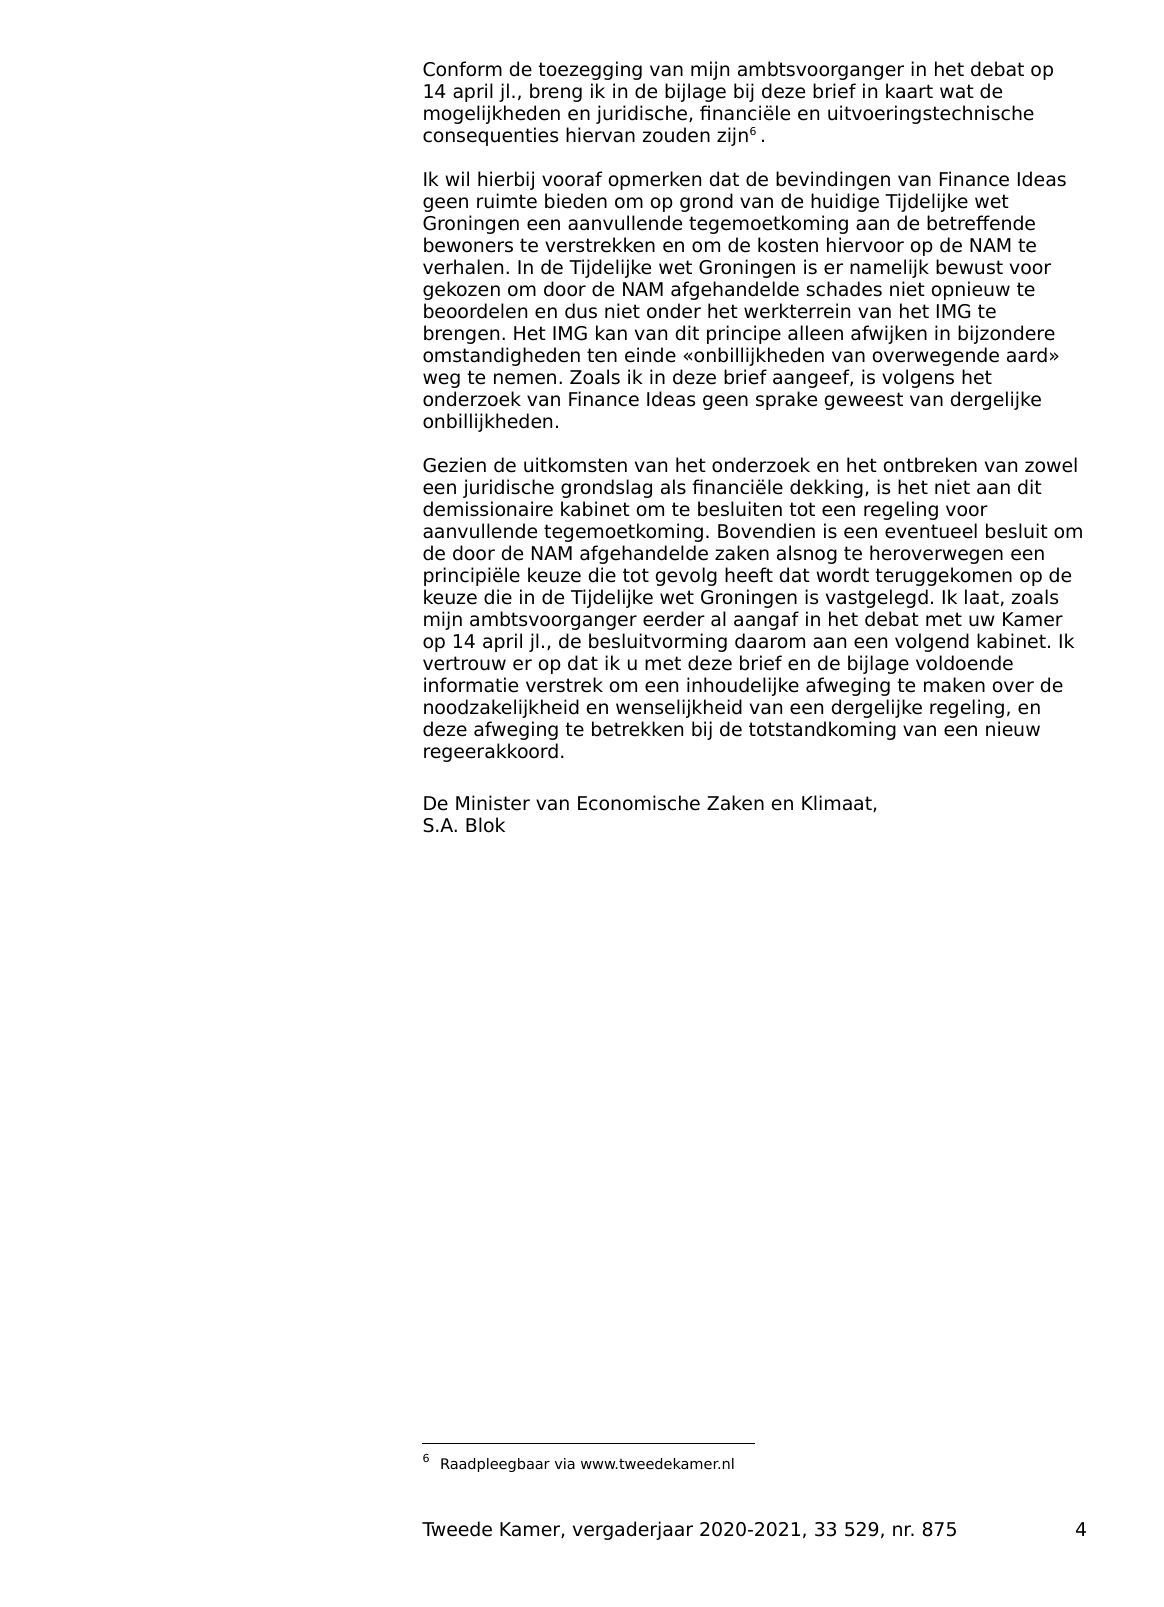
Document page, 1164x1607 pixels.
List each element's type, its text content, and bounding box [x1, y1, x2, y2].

text De Minister van Economische Zaken en Klimaat, S.A. Blok [422, 793, 1087, 837]
text Raadpleegbaar via www.tweedekamer.nl [422, 1452, 1087, 1474]
text Gezien de uitkomsten van het onderzoek en het ontbreken van zowel een juridische grondslag als financiële dekking, is het niet aan dit demissionaire kabinet om te besluiten tot een regeling voor aanvullende tegemoetkoming. Bovendien is een eventueel besluit om de door de NAM afgehandelde zaken alsnog te heroverwegen een principiële keuze die tot gevolg heeft dat wordt teruggekomen op de keuze die in de Tijdelijke wet Groningen is vastgelegd. Ik laat, zoals mijn ambtsvoorganger eerder al aangaf in het debat met uw Kamer op 14 april jl., de besluitvorming daarom aan een volgend kabinet. Ik vertrouw er op dat ik u met deze brief en de bijlage voldoende informatie verstrek om een inhoudelijke afweging te maken over de noodzakelijkheid en wenselijkheid van een dergelijke regeling, en deze afweging te betrekken bij de totstandkoming van een nieuw regeerakkoord. [422, 455, 1087, 763]
text Ik wil hierbij vooraf opmerken dat de bevindingen van Finance Ideas geen ruimte bieden om op grond van de huidige Tijdelijke wet Groningen een aanvullende tegemoetkoming aan de betreffende bewoners te verstrekken en om de kosten hiervoor op de NAM te verhalen. In de Tijdelijke wet Groningen is er namelijk bewust voor gekozen om door de NAM afgehandelde schades niet opnieuw te beoordelen en dus niet onder het werkterrein van het IMG te brengen. Het IMG kan van dit principe alleen afwijken in bijzondere omstandigheden ten einde «onbillijkheden van overwegende aard» weg te nemen. Zoals ik in deze brief aangeef, is volgens het onderzoek van Finance Ideas geen sprake geweest van dergelijke onbillijkheden. [422, 169, 1087, 433]
text Conform de toezegging van mijn ambtsvoorganger in het debat op 14 april jl., breng ik in de bijlage bij deze brief in kaart wat de mogelijkheden en juridische, financiële en uitvoeringstechnische consequenties hiervan zouden zijn. [422, 59, 1087, 147]
